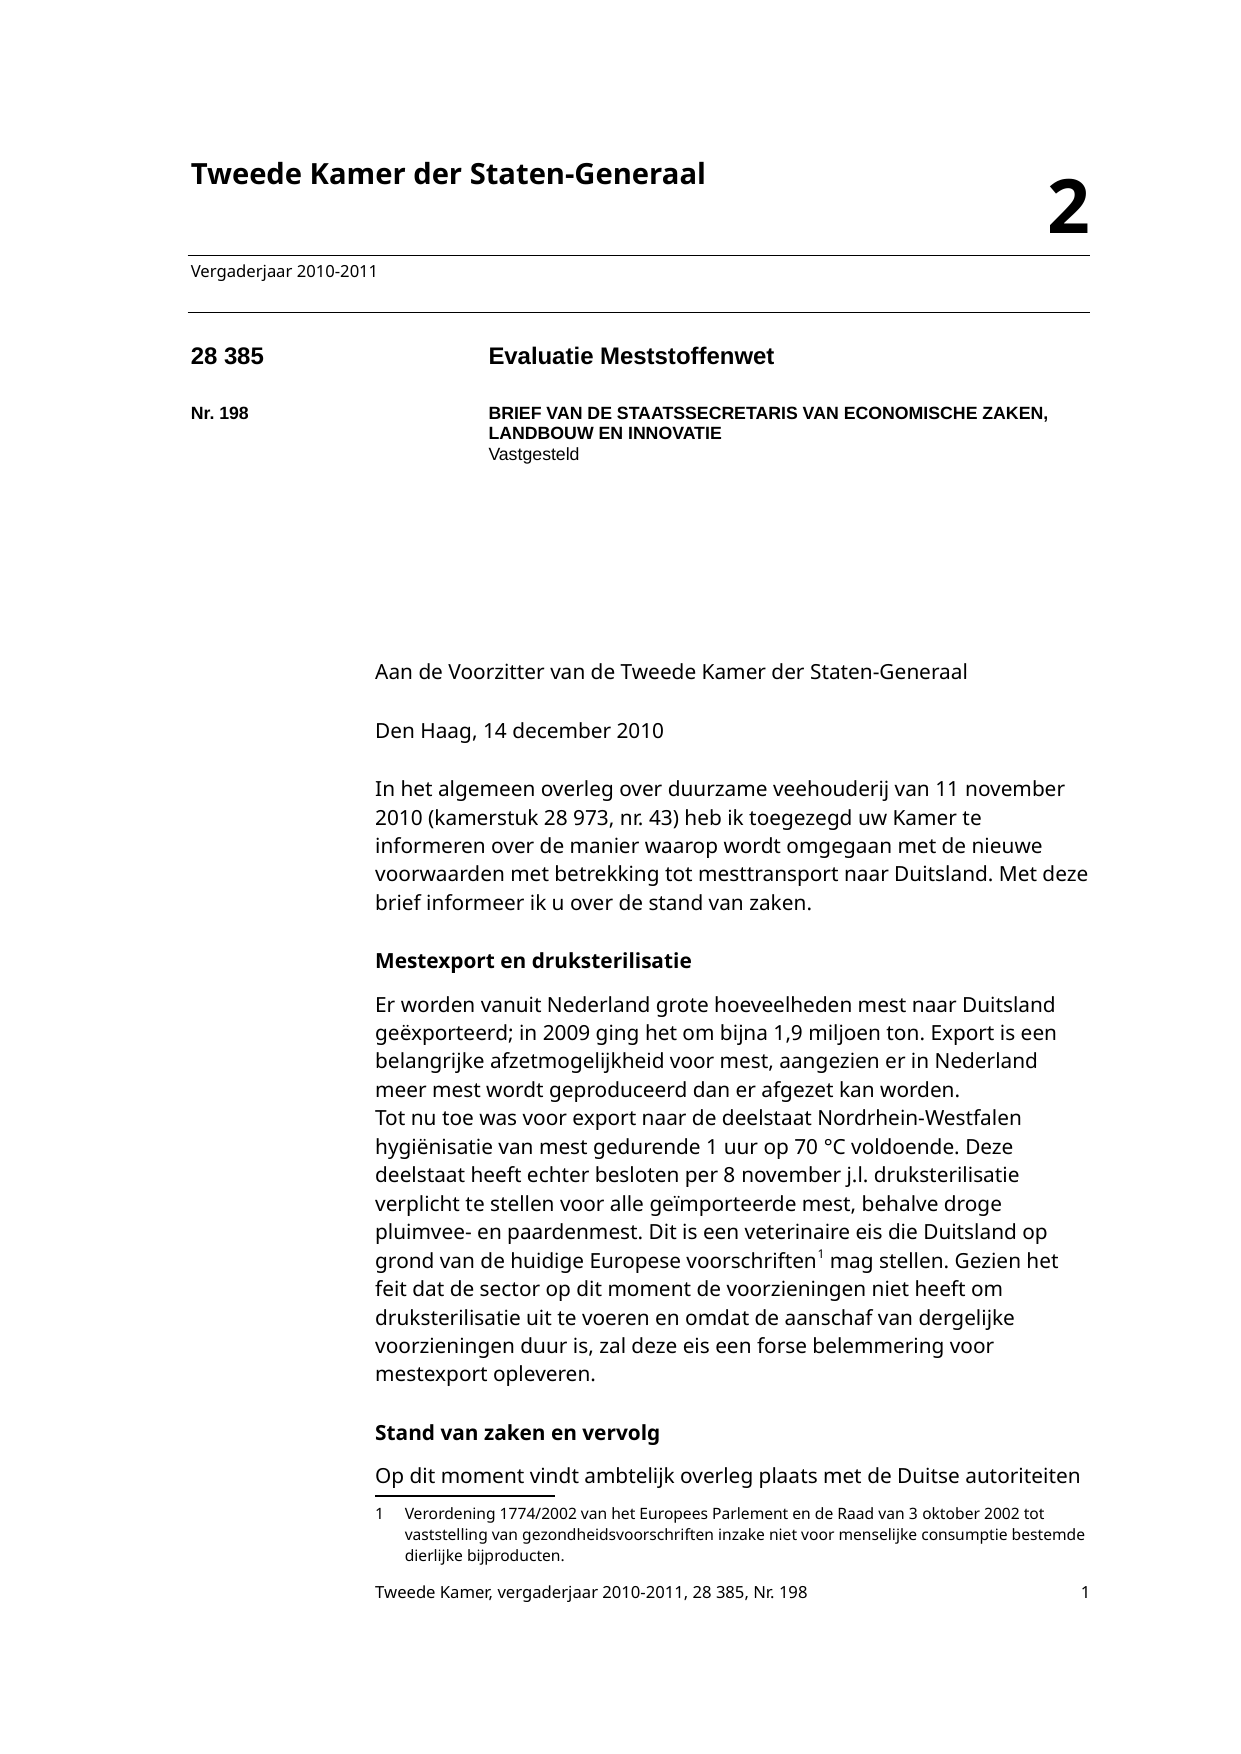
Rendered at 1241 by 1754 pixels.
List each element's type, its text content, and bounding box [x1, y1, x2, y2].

table_cell BRIEF VAN DE STAATSSECRETARIS VAN ECONOMISCHE ZAKEN, LANDBOUW EN INNOVATIE Vastgesteld [485, 399, 1090, 539]
text In het algemeen overleg over duurzame veehouderij van 11 november 2010 (kamerstuk 28 973, nr. 43) heb ik toegezegd uw Kamer te informeren over de manier waarop wordt omgegaan met de nieuwe voorwaarden met betrekking tot mesttransport naar Duitsland. Met deze brief informeer ik u over de stand van zaken. [375, 774, 1090, 916]
table_cell 28 385 [188, 339, 485, 399]
table_header 2 [910, 150, 1090, 255]
table_cell [188, 313, 485, 339]
text Tot nu toe was voor export naar de deelstaat Nordrhein-Westfalen hygiënisatie van mest gedurende 1 uur op 70 °C voldoende. Deze deelstaat heeft echter besloten per 8 november j.l. druksterilisatie verplicht te stellen voor alle geïmporteerde mest, behalve droge pluimvee- en paardenmest. Dit is een veterinaire eis die Duitsland op grond van de huidige Europese voorschriften mag stellen. Gezien het feit dat de sector op dit moment de voorzieningen niet heeft om druksterilisatie uit te voeren en omdat de aanschaf van dergelijke voorzieningen duur is, zal deze eis een forse belemmering voor mestexport opleveren. [375, 1103, 1090, 1388]
table_cell Vergaderjaar 2010-2011 [188, 256, 485, 312]
table_cell Evaluatie Meststoffenwet [485, 339, 1090, 399]
text Verordening 1774/2002 van het Europees Parlement en de Raad van 3 oktober 2002 tot vaststelling van gezondheidsvoorschriften inzake niet voor menselijke consumptie bestemde dierlijke bijproducten. [375, 1481, 1090, 1566]
table_header Tweede Kamer der Staten-Generaal [188, 150, 909, 255]
table_cell Nr. 198 [188, 399, 485, 539]
text Aan de Voorzitter van de Tweede Kamer der Staten-Generaal [375, 657, 1090, 686]
text Mestexport en druksterilisatie [375, 946, 1090, 975]
table_cell [485, 313, 1090, 339]
table_cell [485, 256, 1090, 312]
text Den Haag, 14 december 2010 [375, 716, 1090, 744]
text Er worden vanuit Nederland grote hoeveelheden mest naar Duitsland geëxporteerd; in 2009 ging het om bijna 1,9 miljoen ton. Export is een belangrijke afzetmogelijkheid voor mest, aangezien er in Nederland meer mest wordt geproduceerd dan er afgezet kan worden. [375, 990, 1090, 1103]
